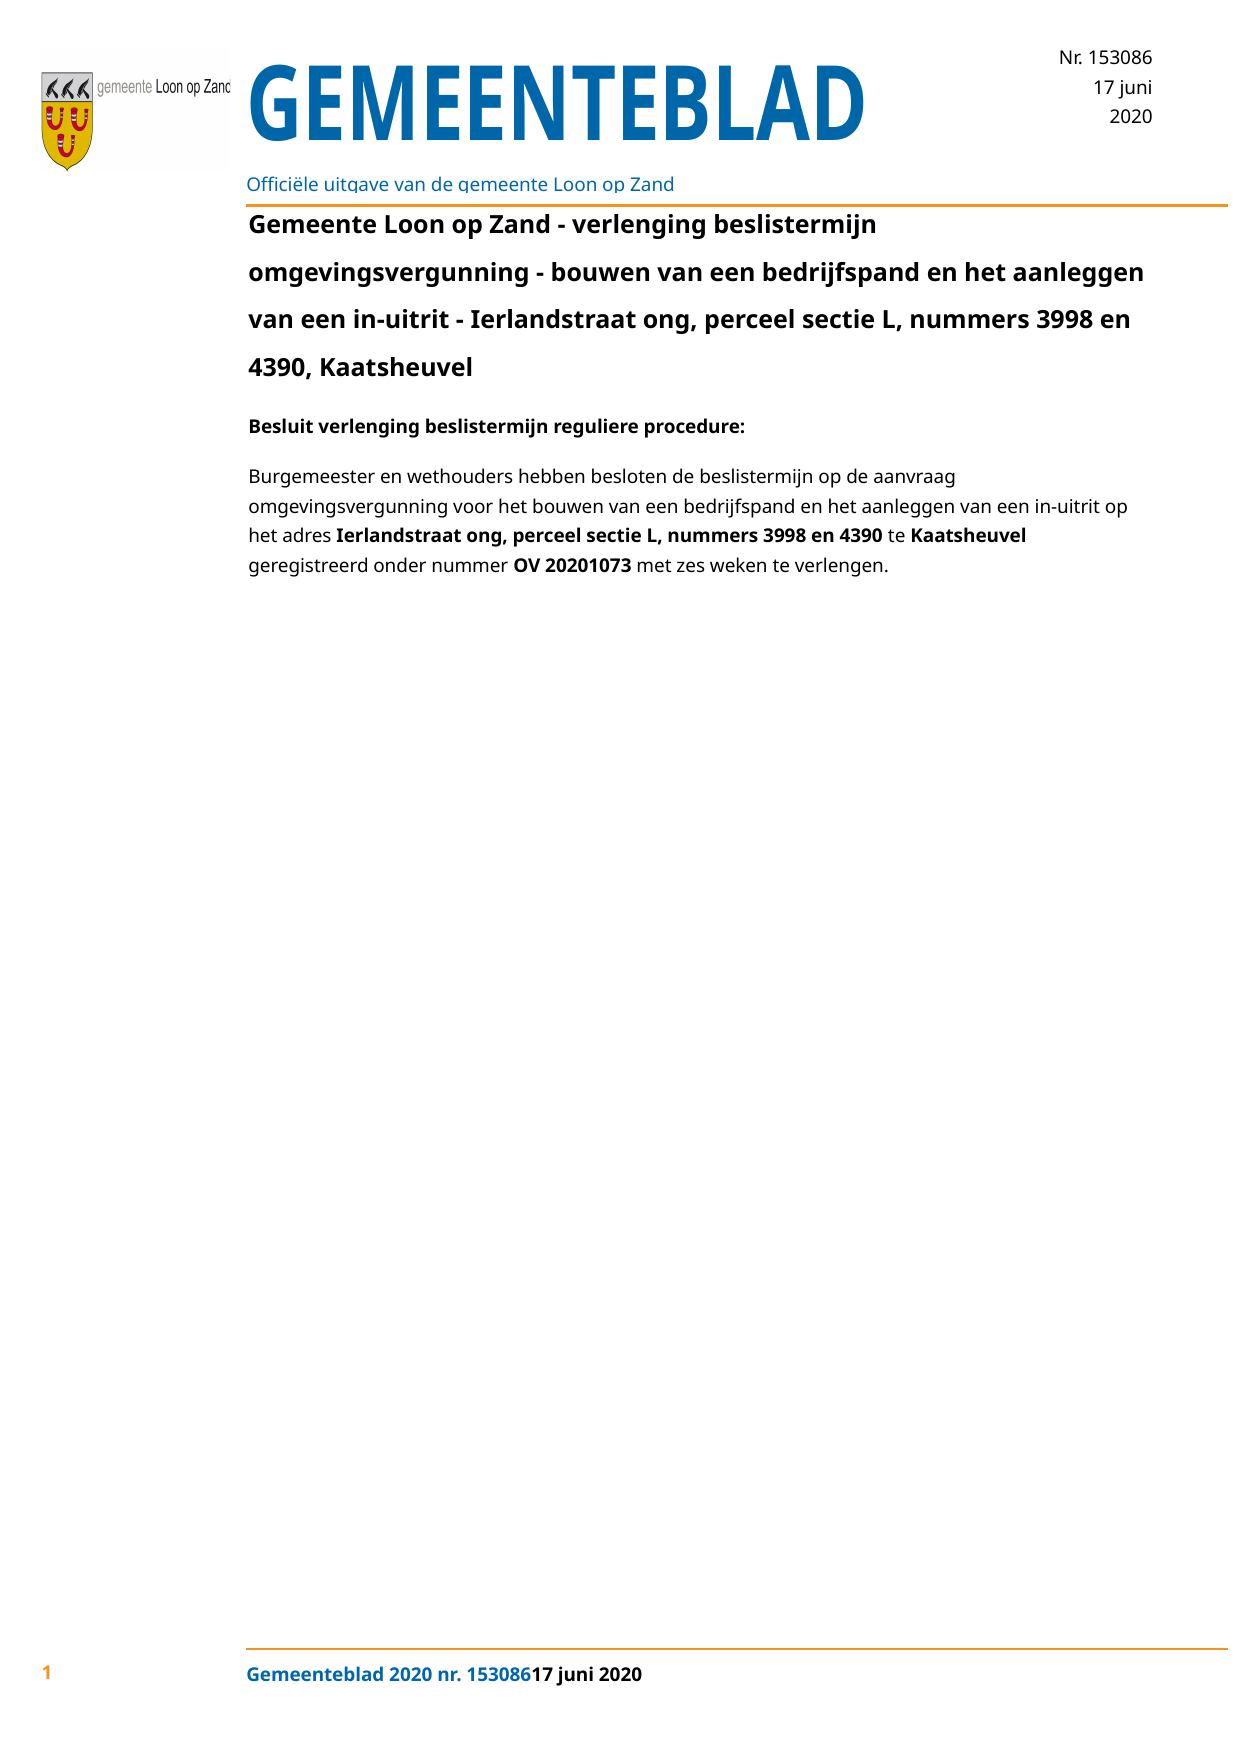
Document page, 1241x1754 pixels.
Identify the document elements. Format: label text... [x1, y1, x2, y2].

text Burgemeester en wethouders hebben besloten de beslistermijn op de aanvraag omgevingsvergunning voor het bouwen van een bedrijfspand en het aanleggen van een in-uitrit op het adres Ierlandstraat ong, perceel sectie L, nummers 3998 en 4390 te Kaatsheuvel geregistreerd onder nummer OV 20201073 met zes weken te verlengen. [248, 463, 1152, 578]
text Besluit verlenging beslistermijn reguliere procedure: [248, 413, 1152, 439]
picture [41, 47, 231, 172]
text Gemeente Loon op Zand - verlenging beslistermijn omgevingsvergunning - bouwen van een bedrijfspand en het aanleggen van een in-uitrit - Ierlandstraat ong, perceel sectie L, nummers 3998 en 4390, Kaatsheuvel [248, 207, 1152, 384]
